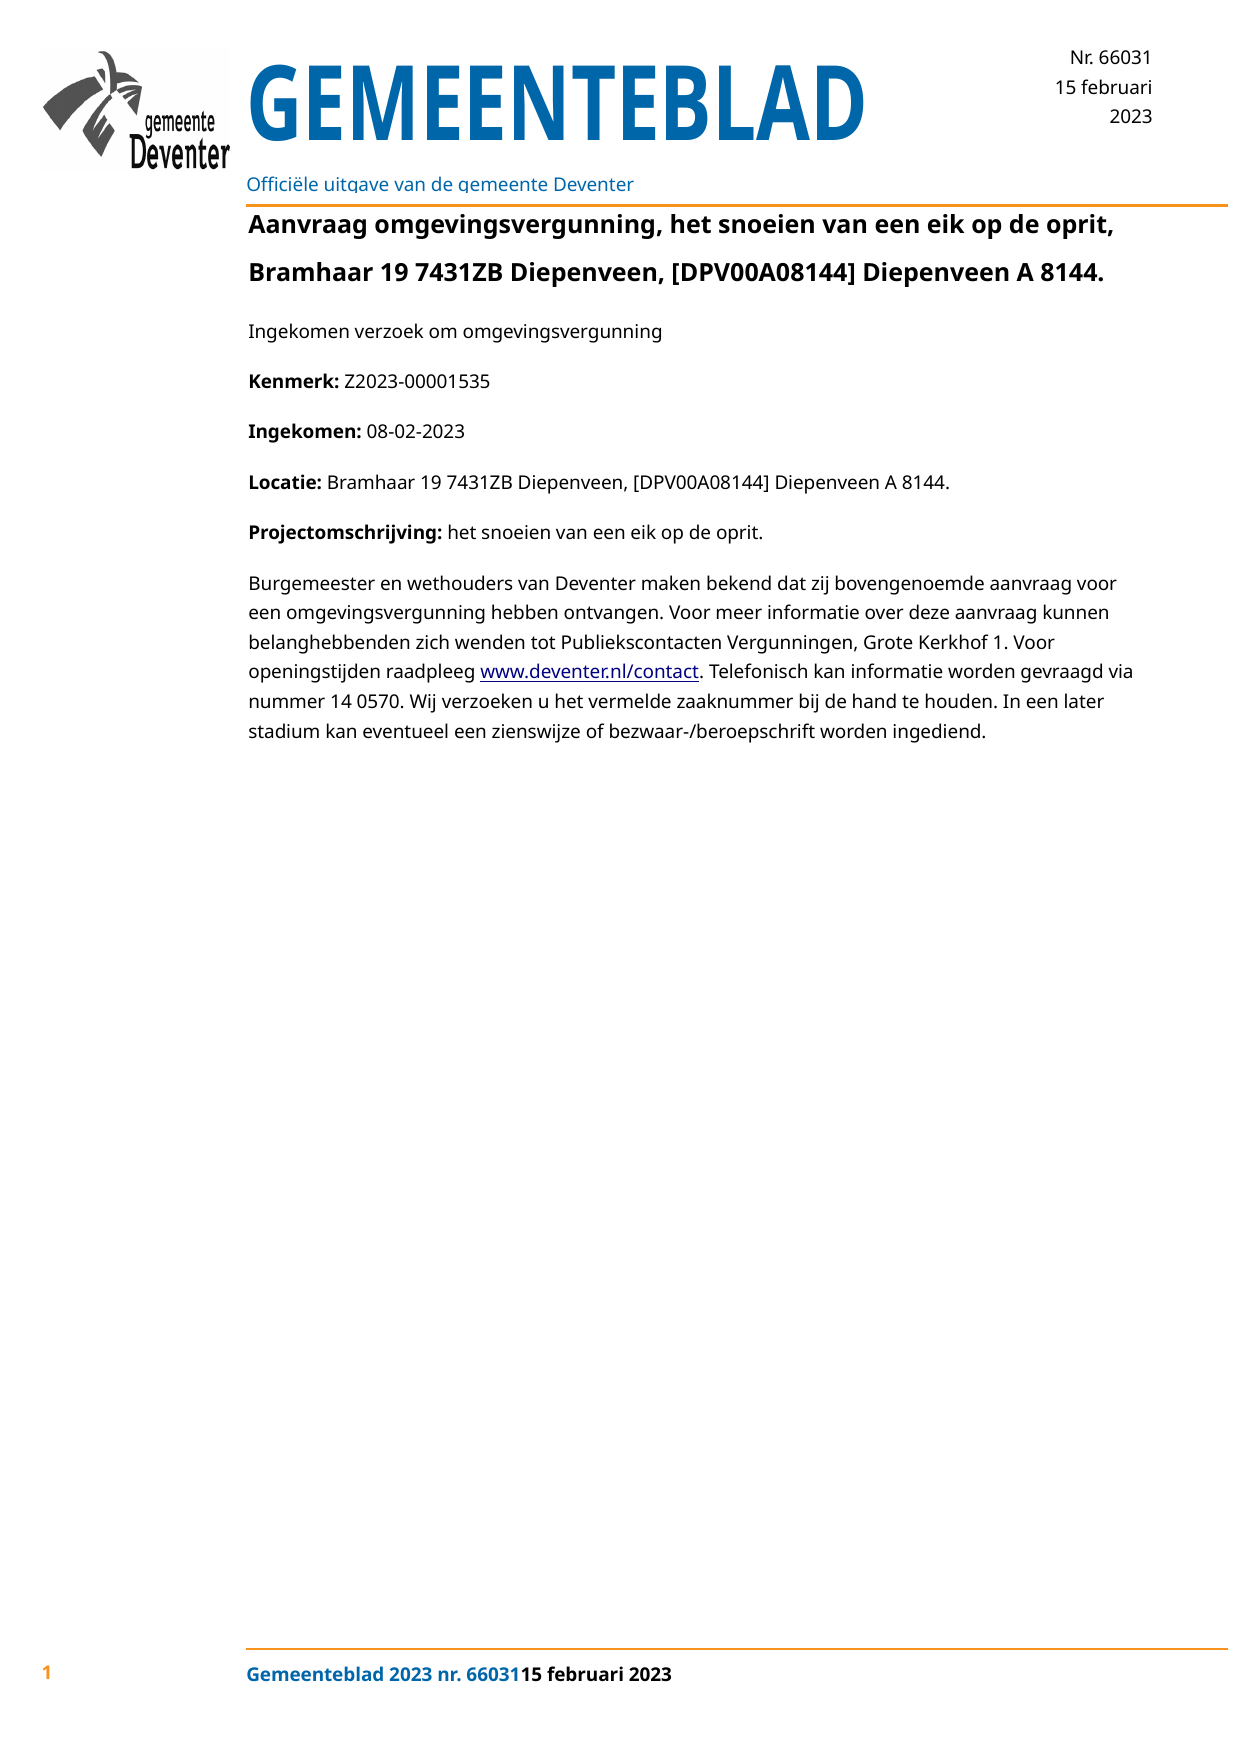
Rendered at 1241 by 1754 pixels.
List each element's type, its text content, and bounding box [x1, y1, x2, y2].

text Ingekomen: 08-02-2023 [248, 419, 1152, 444]
picture [41, 47, 231, 172]
text Kenmerk: Z2023-00001535 [248, 368, 1152, 394]
text Ingekomen verzoek om omgevingsvergunning [248, 318, 1152, 344]
text Aanvraag omgevingsvergunning, het snoeien van een eik op de oprit, Bramhaar 19 7431ZB Diepenveen, [DPV00A08144] Diepenveen A 8144. [248, 207, 1152, 288]
text Locatie: Bramhaar 19 7431ZB Diepenveen, [DPV00A08144] Diepenveen A 8144. [248, 469, 1152, 495]
text Burgemeester en wethouders van Deventer maken bekend dat zij bovengenoemde aanvraag voor een omgevingsvergunning hebben ontvangen. Voor meer informatie over deze aanvraag kunnen belanghebbenden zich wenden tot Publiekscontacten Vergunningen, Grote Kerkhof 1. Voor openingstijden raadpleeg www.deventer.nl/contact. Telefonisch kan informatie worden gevraagd via nummer 14 0570. Wij verzoeken u het vermelde zaaknummer bij de hand te houden. In een later stadium kan eventueel een zienswijze of bezwaar-/beroepschrift worden ingediend. [248, 570, 1152, 744]
text Projectomschrijving: het snoeien van een eik op de oprit. [248, 519, 1152, 545]
